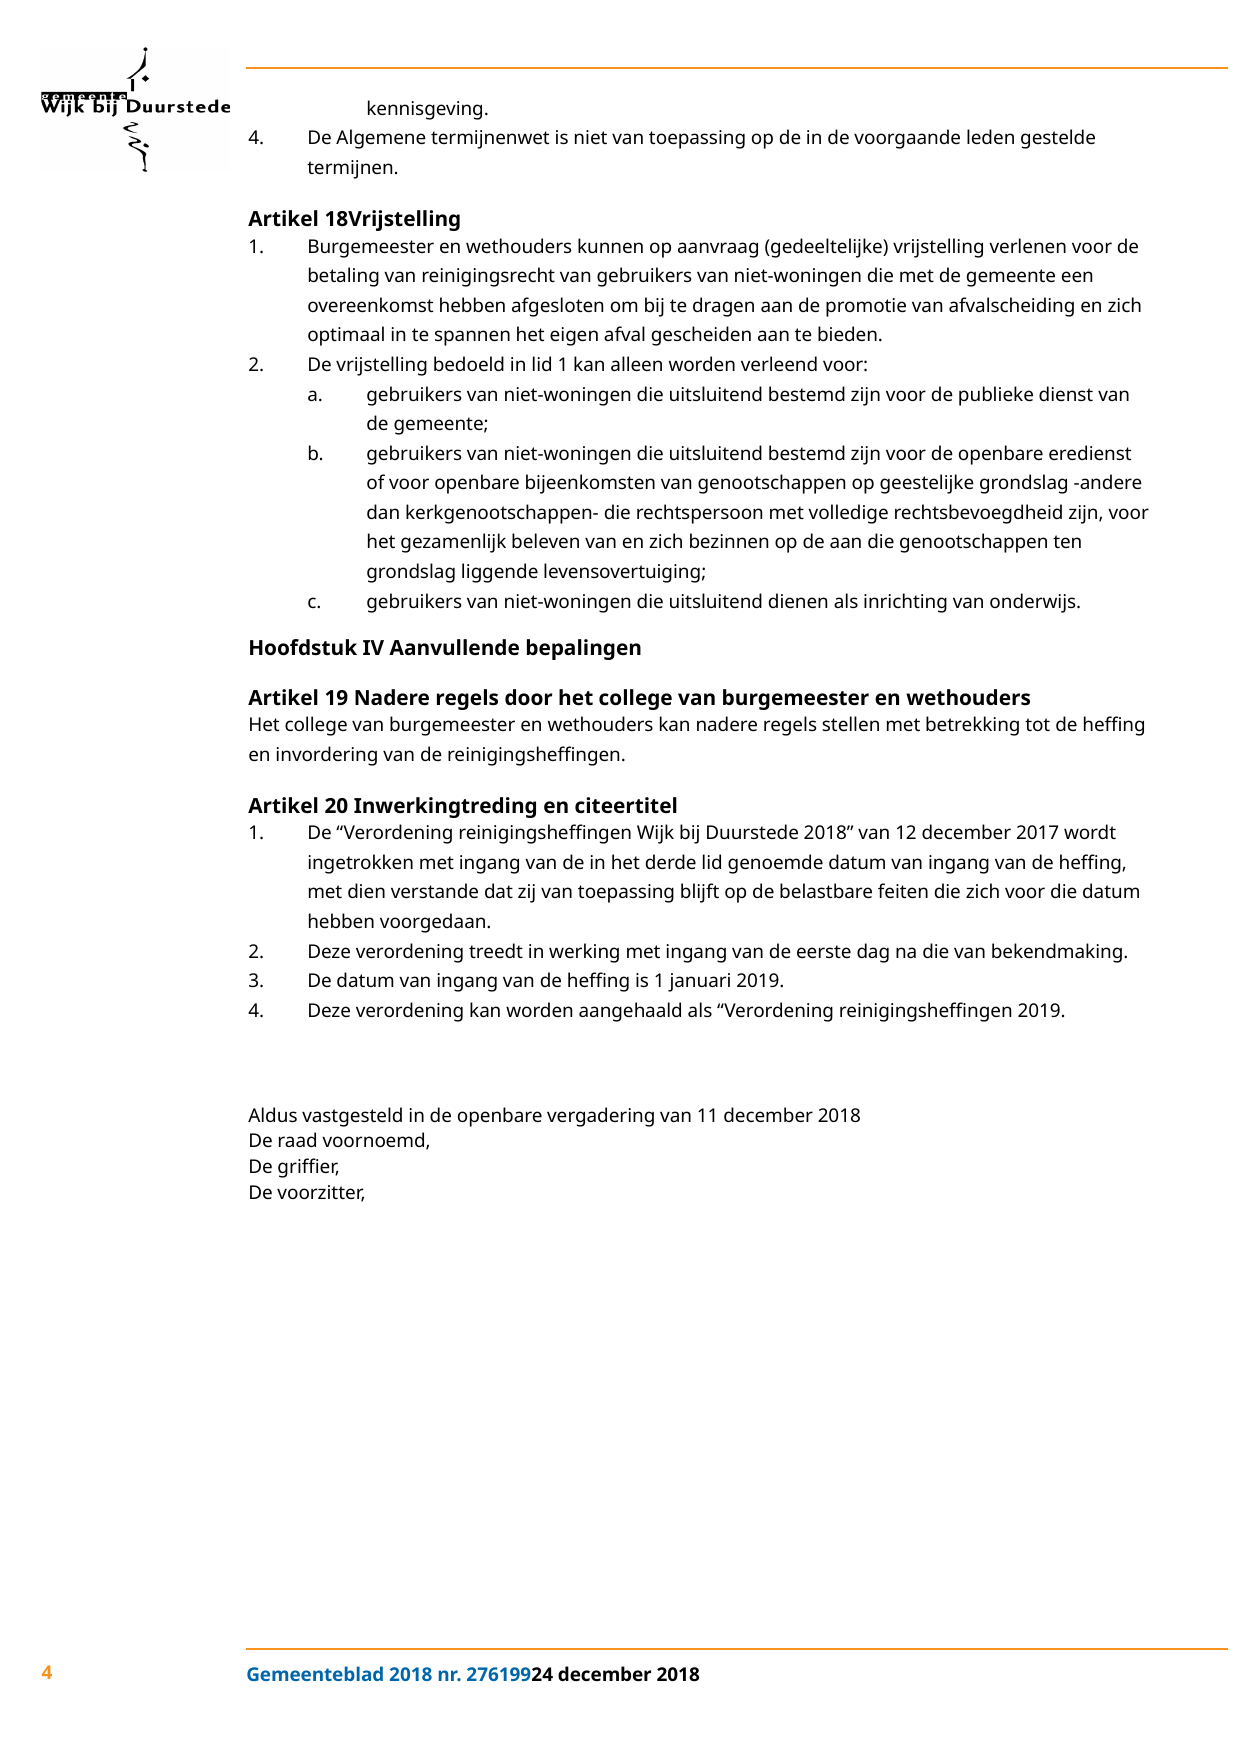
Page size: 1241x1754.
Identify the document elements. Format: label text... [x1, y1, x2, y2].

text De griffier, [248, 1153, 1152, 1179]
text De voorzitter, [248, 1179, 1152, 1205]
list gebruikers van niet-woningen die uitsluitend bestemd zijn voor de openbare eredienst of voor openbare bijeenkomsten van genootschappen op geestelijke grondslag -andere dan kerkgenootschappen- die rechtspersoon met volledige rechtsbevoegdheid zijn, voor het gezamenlijk beleven van en zich bezinnen op de aan die genootschappen ten grondslag liggende levensovertuiging; [307, 440, 1152, 584]
text Aldus vastgesteld in de openbare vergadering van 11 december 2018 [248, 1102, 1152, 1128]
text Het college van burgemeester en wethouders kan nadere regels stellen met betrekking tot de heffing en invordering van de reinigingsheffingen. [248, 711, 1152, 766]
list gebruikers van niet-woningen die uitsluitend bestemd zijn voor de publieke dienst van de gemeente; [307, 381, 1152, 436]
list De “Verordening reinigingsheffingen Wijk bij Duurstede 2018” van 12 december 2017 wordt ingetrokken met ingang van de in het derde lid genoemde datum van ingang van de heffing, met dien verstande dat zij van toepassing blijft op de belastbare feiten die zich voor die datum hebben voorgedaan. [248, 819, 1152, 934]
text Artikel 18Vrijstelling [248, 204, 1152, 233]
list Burgemeester en wethouders kunnen op aanvraag (gedeeltelijke) vrijstelling verlenen voor de betaling van reinigingsrecht van gebruikers van niet-woningen die met de gemeente een overeenkomst hebben afgesloten om bij te dragen aan de promotie van afvalscheiding en zich optimaal in te spannen het eigen afval gescheiden aan te bieden. [248, 233, 1152, 347]
list De Algemene termijnenwet is niet van toepassing op de in de voorgaande leden gestelde termijnen. [248, 124, 1152, 180]
list gebruikers van niet-woningen die uitsluitend dienen als inrichting van onderwijs. [307, 588, 1152, 613]
list Deze verordening kan worden aangehaald als “Verordening reinigingsheffingen 2019. [248, 997, 1152, 1023]
picture [41, 47, 231, 172]
list De datum van ingang van de heffing is 1 januari 2019. [248, 967, 1152, 993]
text Artikel 20 Inwerkingtreding en citeertitel [248, 791, 1152, 819]
text Hoofdstuk IV Aanvullende bepalingen [248, 633, 1152, 662]
text De raad voornoemd, [248, 1128, 1152, 1153]
list Deze verordening treedt in werking met ingang van de eerste dag na die van bekendmaking. [248, 938, 1152, 964]
text Artikel 19 Nadere regels door het college van burgemeester en wethouders [248, 683, 1152, 711]
list De vrijstelling bedoeld in lid 1 kan alleen worden verleend voor: [248, 351, 1152, 377]
list kennisgeving. [307, 95, 1152, 121]
